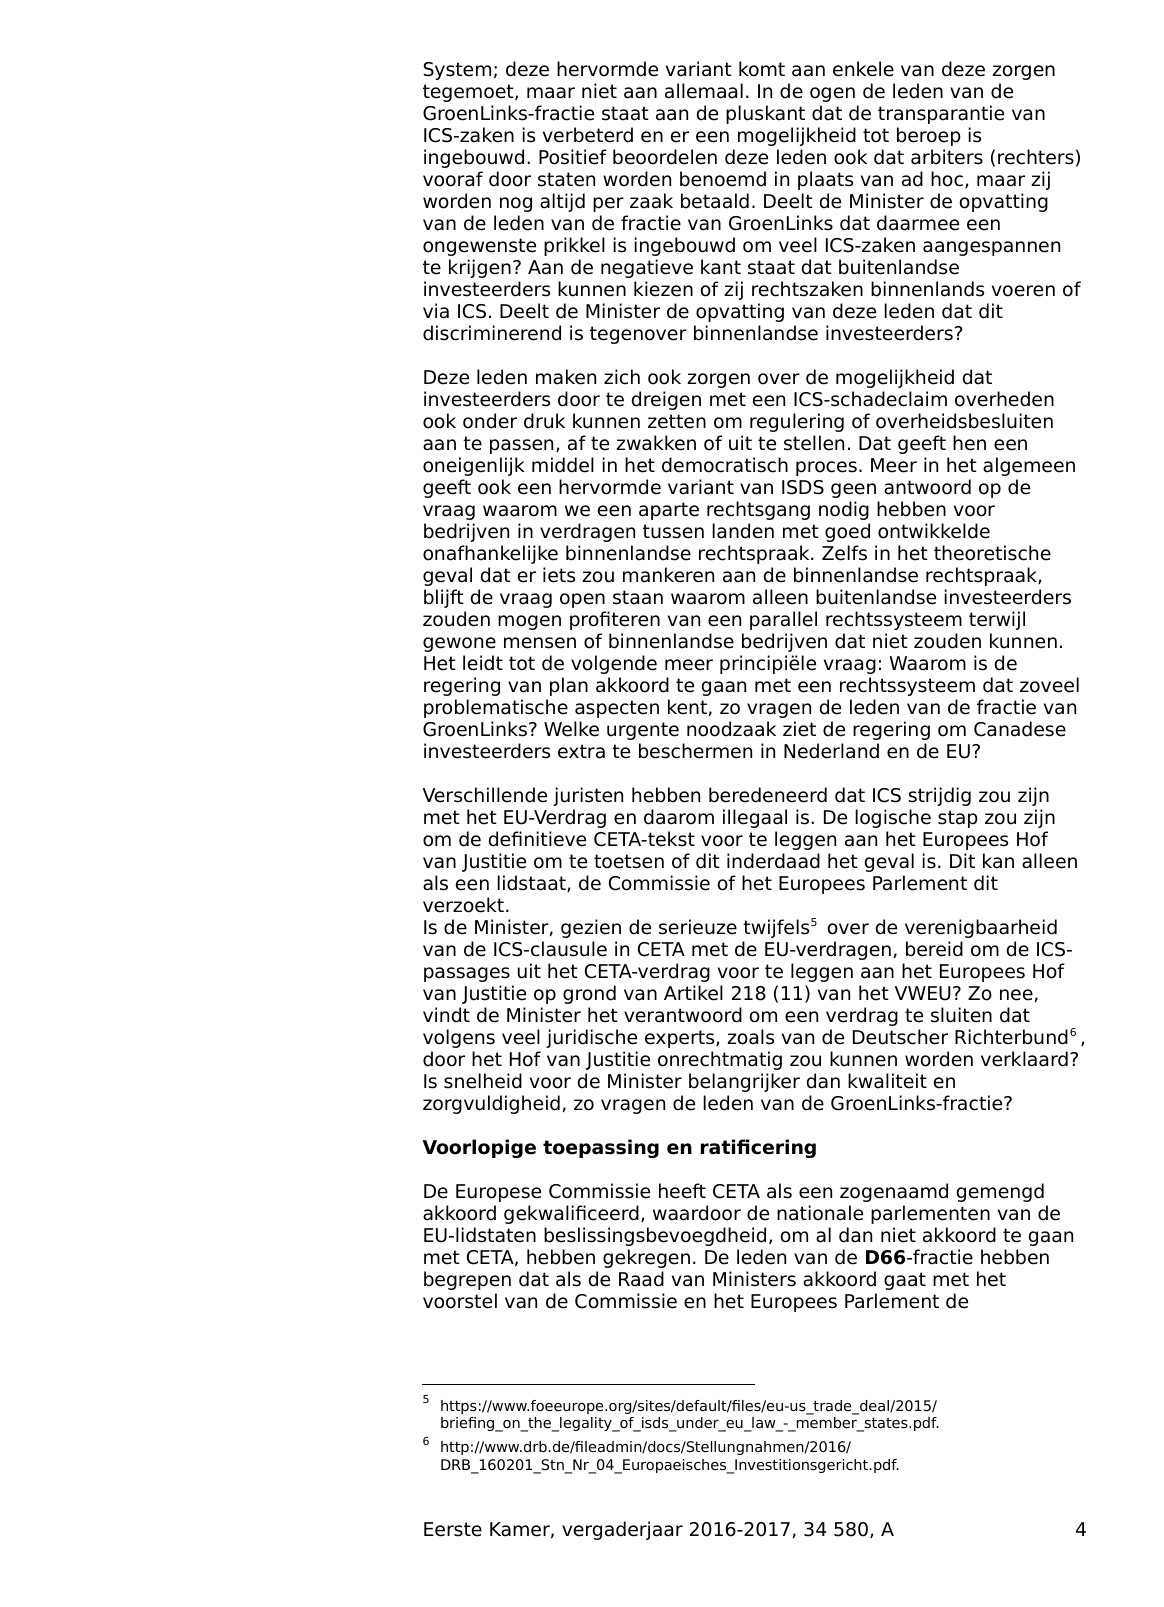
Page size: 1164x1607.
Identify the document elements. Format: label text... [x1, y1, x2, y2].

text http://www.drb.de/fileadmin/docs/Stellungnahmen/2016/DRB_160201_Stn_Nr_04_Europaeisches_Investitionsgericht.pdf. [422, 1435, 1087, 1474]
text Deze leden maken zich ook zorgen over de mogelijkheid dat investeerders door te dreigen met een ICS-schadeclaim overheden ook onder druk kunnen zetten om regulering of overheidsbesluiten aan te passen, af te zwakken of uit te stellen. Dat geeft hen een oneigenlijk middel in het democratisch proces. Meer in het algemeen geeft ook een hervormde variant van ISDS geen antwoord op de vraag waarom we een aparte rechtsgang nodig hebben voor bedrijven in verdragen tussen landen met goed ontwikkelde onafhankelijke binnenlandse rechtspraak. Zelfs in het theoretische geval dat er iets zou mankeren aan de binnenlandse rechtspraak, blijft de vraag open staan waarom alleen buitenlandse investeerders zouden mogen profiteren van een parallel rechtssysteem terwijl gewone mensen of binnenlandse bedrijven dat niet zouden kunnen. Het leidt tot de volgende meer principiële vraag: Waarom is de regering van plan akkoord te gaan met een rechtssysteem dat zoveel problematische aspecten kent, zo vragen de leden van de fractie van GroenLinks? Welke urgente noodzaak ziet de regering om Canadese investeerders extra te beschermen in Nederland en de EU? [422, 367, 1087, 763]
text Is de Minister, gezien de serieuze twijfels over de verenigbaarheid van de ICS-clausule in CETA met de EU-verdragen, bereid om de ICS-passages uit het CETA-verdrag voor te leggen aan het Europees Hof van Justitie op grond van Artikel 218 (11) van het VWEU? Zo nee, vindt de Minister het verantwoord om een verdrag te sluiten dat volgens veel juridische experts, zoals van de Deutscher Richterbund, door het Hof van Justitie onrechtmatig zou kunnen worden verklaard? Is snelheid voor de Minister belangrijker dan kwaliteit en zorgvuldigheid, zo vragen de leden van de GroenLinks-fractie? [422, 917, 1087, 1114]
subtitle Voorlopige toepassing en ratificering [422, 1137, 1087, 1159]
text System; deze hervormde variant komt aan enkele van deze zorgen tegemoet, maar niet aan allemaal. In de ogen de leden van de GroenLinks-fractie staat aan de pluskant dat de transparantie van ICS-zaken is verbeterd en er een mogelijkheid tot beroep is ingebouwd. Positief beoordelen deze leden ook dat arbiters (rechters) vooraf door staten worden benoemd in plaats van ad hoc, maar zij worden nog altijd per zaak betaald. Deelt de Minister de opvatting van de leden van de fractie van GroenLinks dat daarmee een ongewenste prikkel is ingebouwd om veel ICS-zaken aangespannen te krijgen? Aan de negatieve kant staat dat buitenlandse investeerders kunnen kiezen of zij rechtszaken binnenlands voeren of via ICS. Deelt de Minister de opvatting van deze leden dat dit discriminerend is tegenover binnenlandse investeerders? [422, 59, 1087, 345]
text De Europese Commissie heeft CETA als een zogenaamd gemengd akkoord gekwalificeerd, waardoor de nationale parlementen van de EU-lidstaten beslissingsbevoegdheid, om al dan niet akkoord te gaan met CETA, hebben gekregen. De leden van de D66-fractie hebben begrepen dat als de Raad van Ministers akkoord gaat met het voorstel van de Commissie en het Europees Parlement de [422, 1181, 1087, 1313]
text https://www.foeeurope.org/sites/default/files/eu-us_trade_deal/2015/briefing_on_the_legality_of_isds_under_eu_law_-_member_states.pdf. [422, 1393, 1087, 1432]
text Verschillende juristen hebben beredeneerd dat ICS strijdig zou zijn met het EU-Verdrag en daarom illegaal is. De logische stap zou zijn om de definitieve CETA-tekst voor te leggen aan het Europees Hof van Justitie om te toetsen of dit inderdaad het geval is. Dit kan alleen als een lidstaat, de Commissie of het Europees Parlement dit verzoekt. [422, 785, 1087, 917]
